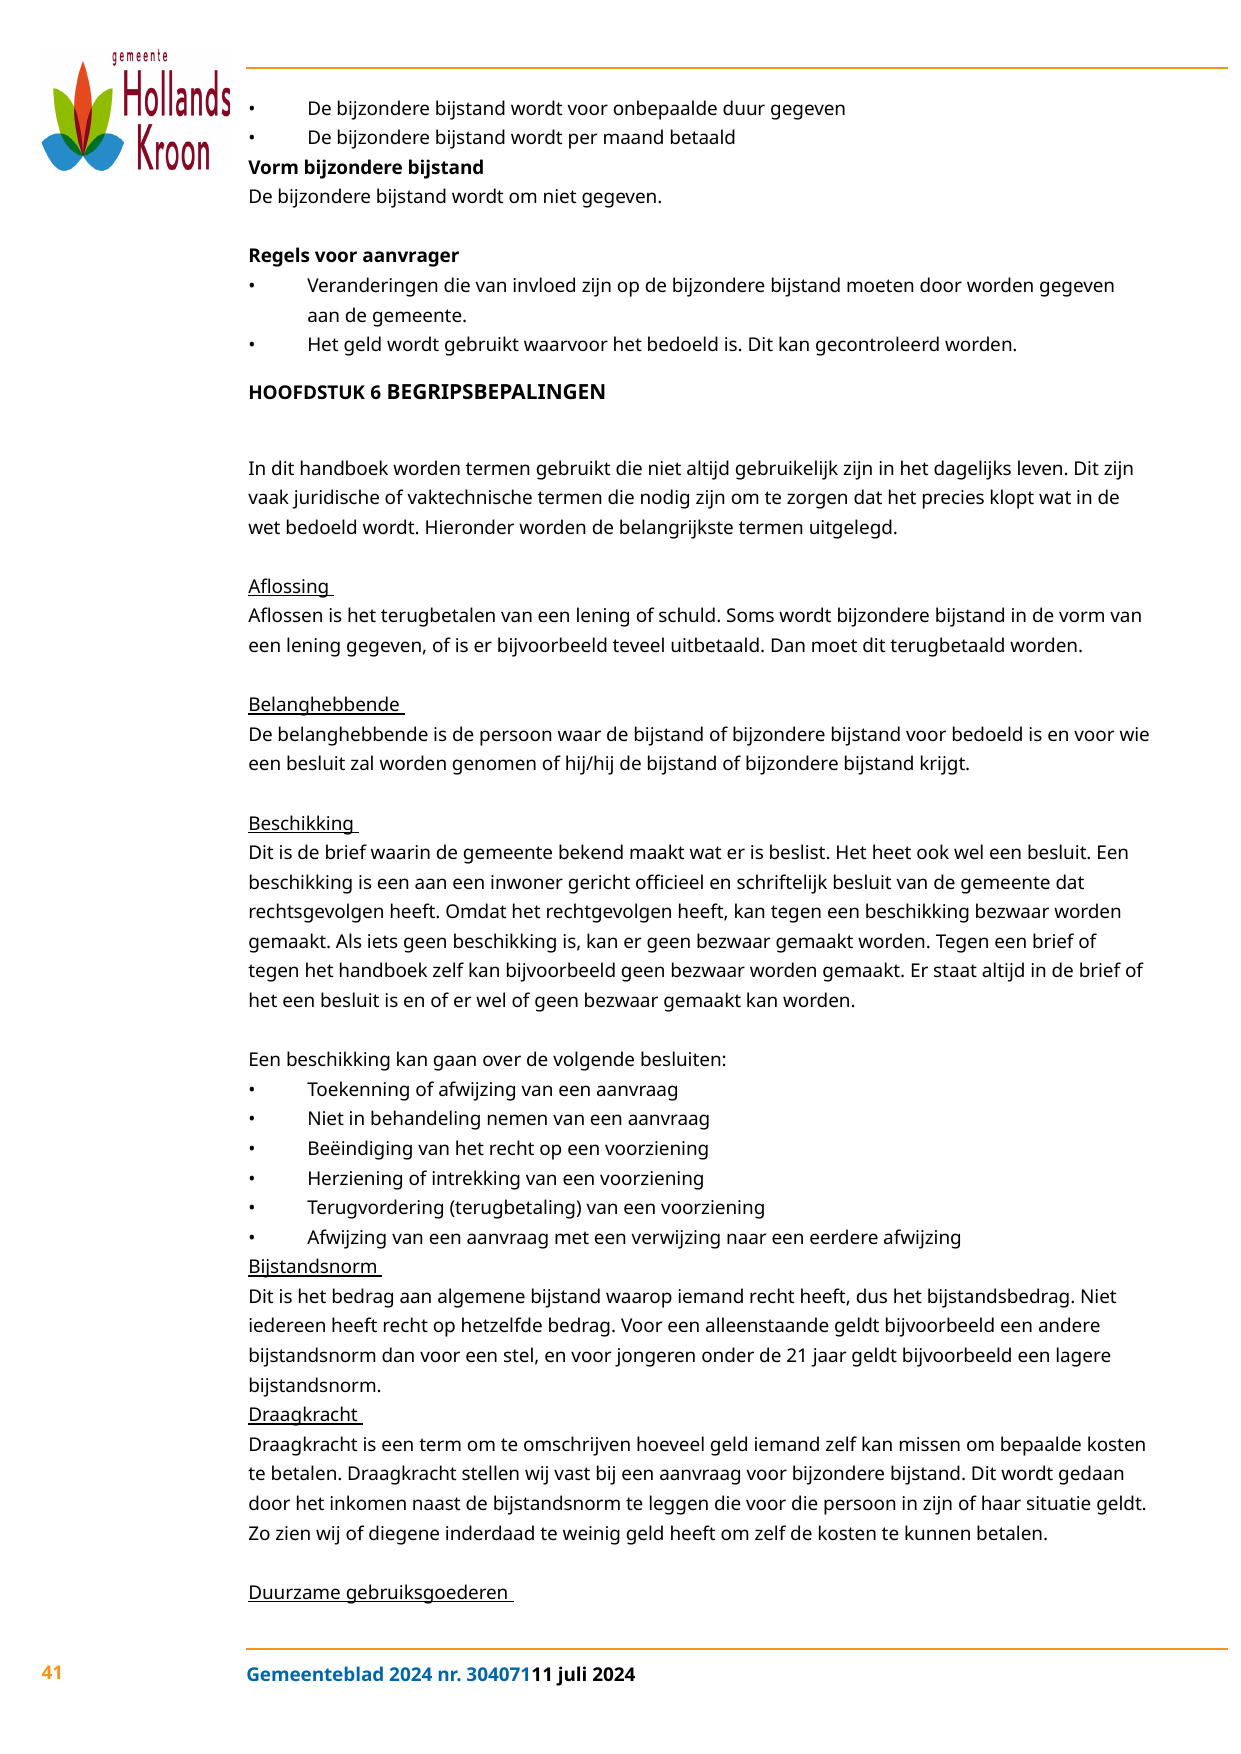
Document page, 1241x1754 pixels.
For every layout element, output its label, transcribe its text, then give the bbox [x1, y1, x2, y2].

text Beschikking [248, 810, 1152, 836]
text HOOFDSTUK 6 BEGRIPSBEPALINGEN [248, 377, 1152, 406]
text Aflossen is het terugbetalen van een lening of schuld. Soms wordt bijzondere bijstand in de vorm van een lening gegeven, of is er bijvoorbeeld teveel uitbetaald. Dan moet dit terugbetaald worden. [248, 603, 1152, 658]
list De bijzondere bijstand wordt voor onbepaalde duur gegeven [248, 95, 1152, 121]
list Herziening of intrekking van een voorziening [248, 1165, 1152, 1191]
list Het geld wordt gebruikt waarvoor het bedoeld is. Dit kan gecontroleerd worden. [248, 331, 1152, 357]
text Belanghebbende [248, 691, 1152, 717]
list Afwijzing van een aanvraag met een verwijzing naar een eerdere afwijzing [248, 1224, 1152, 1250]
text De belanghebbende is de persoon waar de bijstand of bijzondere bijstand voor bedoeld is en voor wie een besluit zal worden genomen of hij/hij de bijstand of bijzondere bijstand krijgt. [248, 721, 1152, 776]
text Duurzame gebruiksgoederen [248, 1579, 1152, 1605]
list Terugvordering (terugbetaling) van een voorziening [248, 1194, 1152, 1220]
text Dit is de brief waarin de gemeente bekend maakt wat er is beslist. Het heet ook wel een besluit. Een beschikking is een aan een inwoner gericht officieel en schriftelijk besluit van de gemeente dat rechtsgevolgen heeft. Omdat het rechtgevolgen heeft, kan tegen een beschikking bezwaar worden gemaakt. Als iets geen beschikking is, kan er geen bezwaar gemaakt worden. Tegen een brief of tegen het handboek zelf kan bijvoorbeeld geen bezwaar worden gemaakt. Er staat altijd in de brief of het een besluit is en of er wel of geen bezwaar gemaakt kan worden. [248, 839, 1152, 1013]
list De bijzondere bijstand wordt per maand betaald [248, 124, 1152, 150]
text Regels voor aanvrager [248, 243, 1152, 268]
picture [41, 47, 231, 172]
text Bijstandsnorm [248, 1253, 1152, 1279]
list Veranderingen die van invloed zijn op de bijzondere bijstand moeten door worden gegeven aan de gemeente. [248, 272, 1152, 328]
text Draagkracht [248, 1401, 1152, 1427]
list Niet in behandeling nemen van een aanvraag [248, 1106, 1152, 1131]
text In dit handboek worden termen gebruikt die niet altijd gebruikelijk zijn in het dagelijks leven. Dit zijn vaak juridische of vaktechnische termen die nodig zijn om te zorgen dat het precies klopt wat in de wet bedoeld wordt. Hieronder worden de belangrijkste termen uitgelegd. [248, 455, 1152, 540]
text Draagkracht is een term om te omschrijven hoeveel geld iemand zelf kan missen om bepaalde kosten te betalen. Draagkracht stellen wij vast bij een aanvraag voor bijzondere bijstand. Dit wordt gedaan door het inkomen naast de bijstandsnorm te leggen die voor die persoon in zijn of haar situatie geldt. Zo zien wij of diegene inderdaad te weinig geld heeft om zelf de kosten te kunnen betalen. [248, 1431, 1152, 1546]
text Dit is het bedrag aan algemene bijstand waarop iemand recht heeft, dus het bijstandsbedrag. Niet iedereen heeft recht op hetzelfde bedrag. Voor een alleenstaande geldt bijvoorbeeld een andere bijstandsnorm dan voor een stel, en voor jongeren onder de 21 jaar geldt bijvoorbeeld een lagere bijstandsnorm. [248, 1283, 1152, 1398]
text Een beschikking kan gaan over de volgende besluiten: [248, 1046, 1152, 1072]
text De bijzondere bijstand wordt om niet gegeven. [248, 183, 1152, 209]
list Beëindiging van het recht op een voorziening [248, 1135, 1152, 1161]
text Vorm bijzondere bijstand [248, 154, 1152, 180]
text Aflossing [248, 573, 1152, 599]
list Toekenning of afwijzing van een aanvraag [248, 1076, 1152, 1102]
